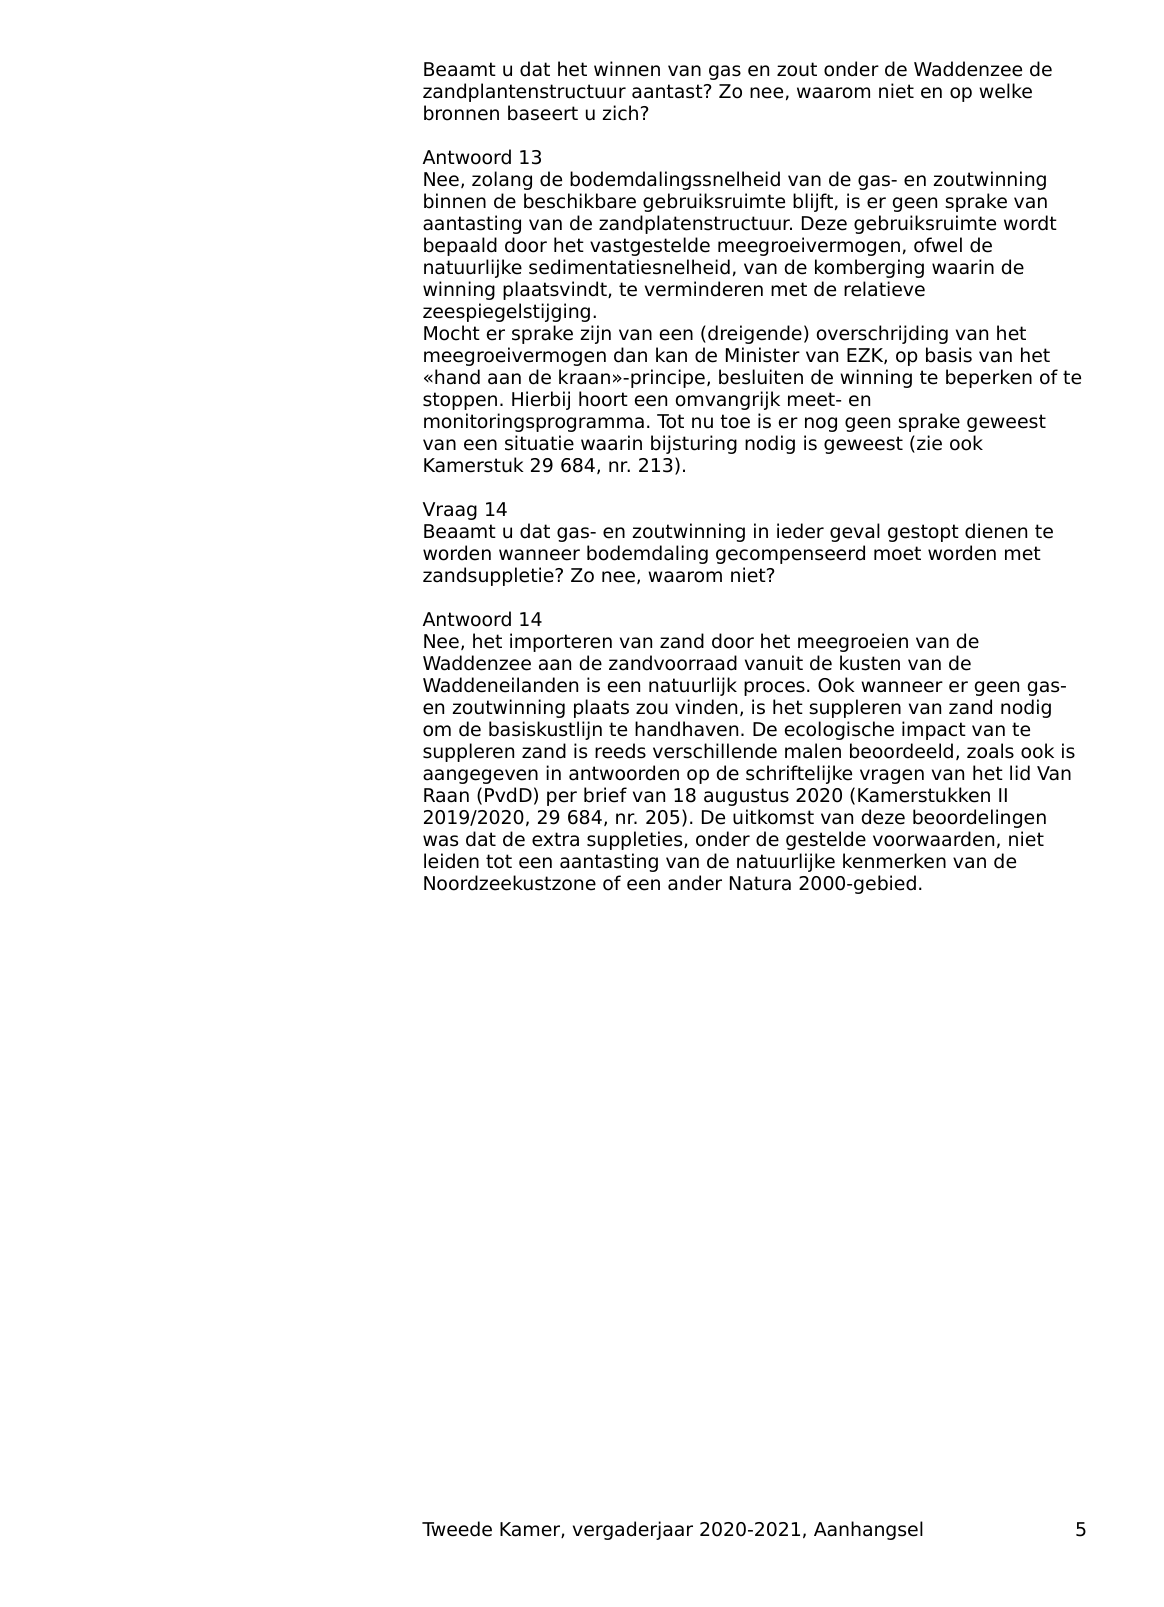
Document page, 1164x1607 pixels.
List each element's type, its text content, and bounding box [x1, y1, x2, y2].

text Mocht er sprake zijn van een (dreigende) overschrijding van het meegroeivermogen dan kan de Minister van EZK, op basis van het «hand aan de kraan»-principe, besluiten de winning te beperken of te stoppen. Hierbij hoort een omvangrijk meet- en monitoringsprogramma. Tot nu toe is er nog geen sprake geweest van een situatie waarin bijsturing nodig is geweest (zie ook Kamerstuk 29 684, nr. 213). [422, 323, 1087, 477]
text Vraag 14 [422, 499, 1087, 521]
text Nee, het importeren van zand door het meegroeien van de Waddenzee aan de zandvoorraad vanuit de kusten van de Waddeneilanden is een natuurlijk proces. Ook wanneer er geen gas- en zoutwinning plaats zou vinden, is het suppleren van zand nodig om de basiskustlijn te handhaven. De ecologische impact van te suppleren zand is reeds verschillende malen beoordeeld, zoals ook is aangegeven in antwoorden op de schriftelijke vragen van het lid Van Raan (PvdD) per brief van 18 augustus 2020 (Kamerstukken II 2019/2020, 29 684, nr. 205). De uitkomst van deze beoordelingen was dat de extra suppleties, onder de gestelde voorwaarden, niet leiden tot een aantasting van de natuurlijke kenmerken van de Noordzeekustzone of een ander Natura 2000-gebied. [422, 631, 1087, 895]
text Beaamt u dat het winnen van gas en zout onder de Waddenzee de zandplantenstructuur aantast? Zo nee, waarom niet en op welke bronnen baseert u zich? [422, 59, 1087, 125]
text Antwoord 13 [422, 147, 1087, 169]
text Antwoord 14 [422, 609, 1087, 631]
text Beaamt u dat gas- en zoutwinning in ieder geval gestopt dienen te worden wanneer bodemdaling gecompenseerd moet worden met zandsuppletie? Zo nee, waarom niet? [422, 521, 1087, 587]
text Nee, zolang de bodemdalingssnelheid van de gas- en zoutwinning binnen de beschikbare gebruiksruimte blijft, is er geen sprake van aantasting van de zandplatenstructuur. Deze gebruiksruimte wordt bepaald door het vastgestelde meegroeivermogen, ofwel de natuurlijke sedimentatiesnelheid, van de komberging waarin de winning plaatsvindt, te verminderen met de relatieve zeespiegelstijging. [422, 169, 1087, 323]
